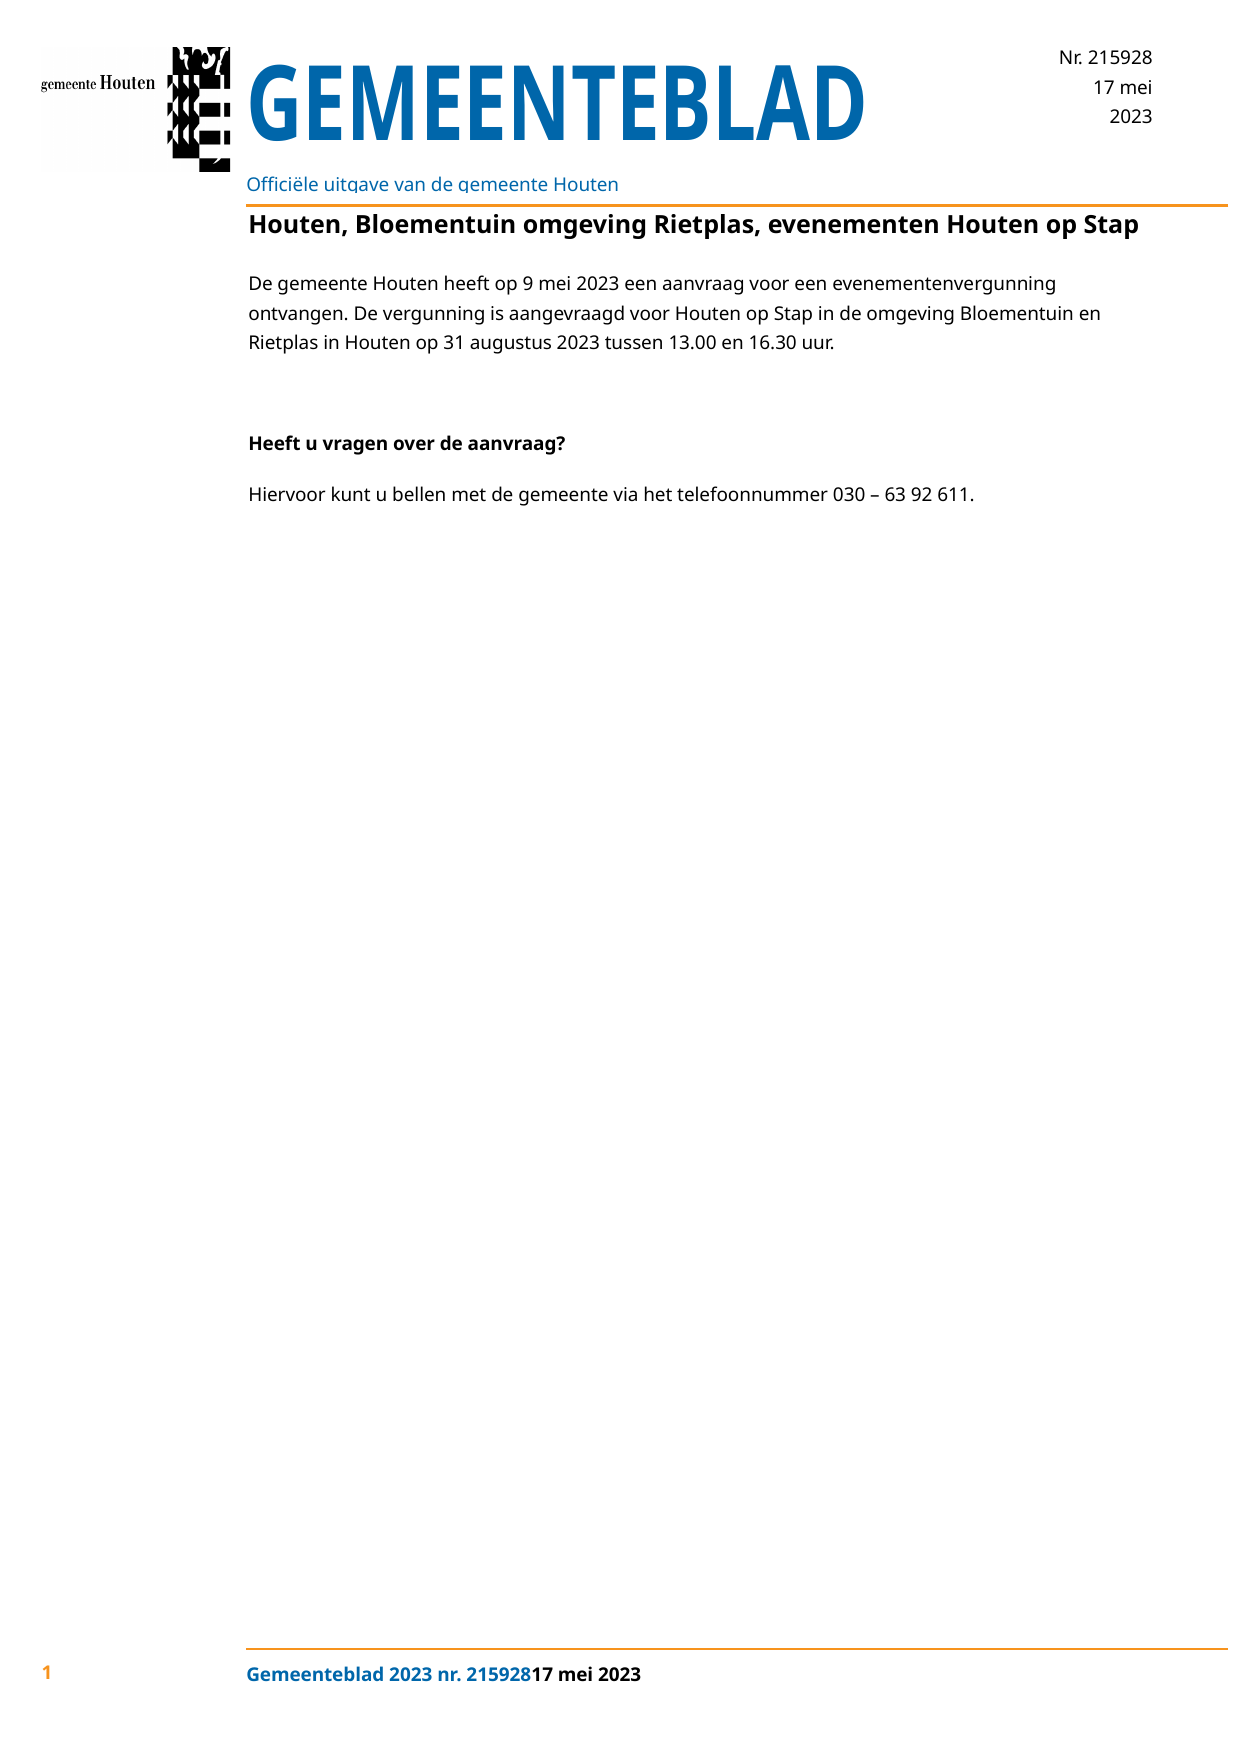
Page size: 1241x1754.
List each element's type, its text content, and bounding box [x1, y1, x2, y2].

text Heeft u vragen over de aanvraag? [248, 430, 1152, 456]
text De gemeente Houten heeft op 9 mei 2023 een aanvraag voor een evenementenvergunning ontvangen. De vergunning is aangevraagd voor Houten op Stap in de omgeving Bloementuin en Rietplas in Houten op 31 augustus 2023 tussen 13.00 en 16.30 uur. [248, 270, 1152, 355]
picture [41, 47, 231, 172]
text Hiervoor kunt u bellen met de gemeente via het telefoonnummer 030 – 63 92 611. [248, 481, 1152, 506]
text Houten, Bloementuin omgeving Rietplas, evenementen Houten op Stap [248, 207, 1152, 241]
